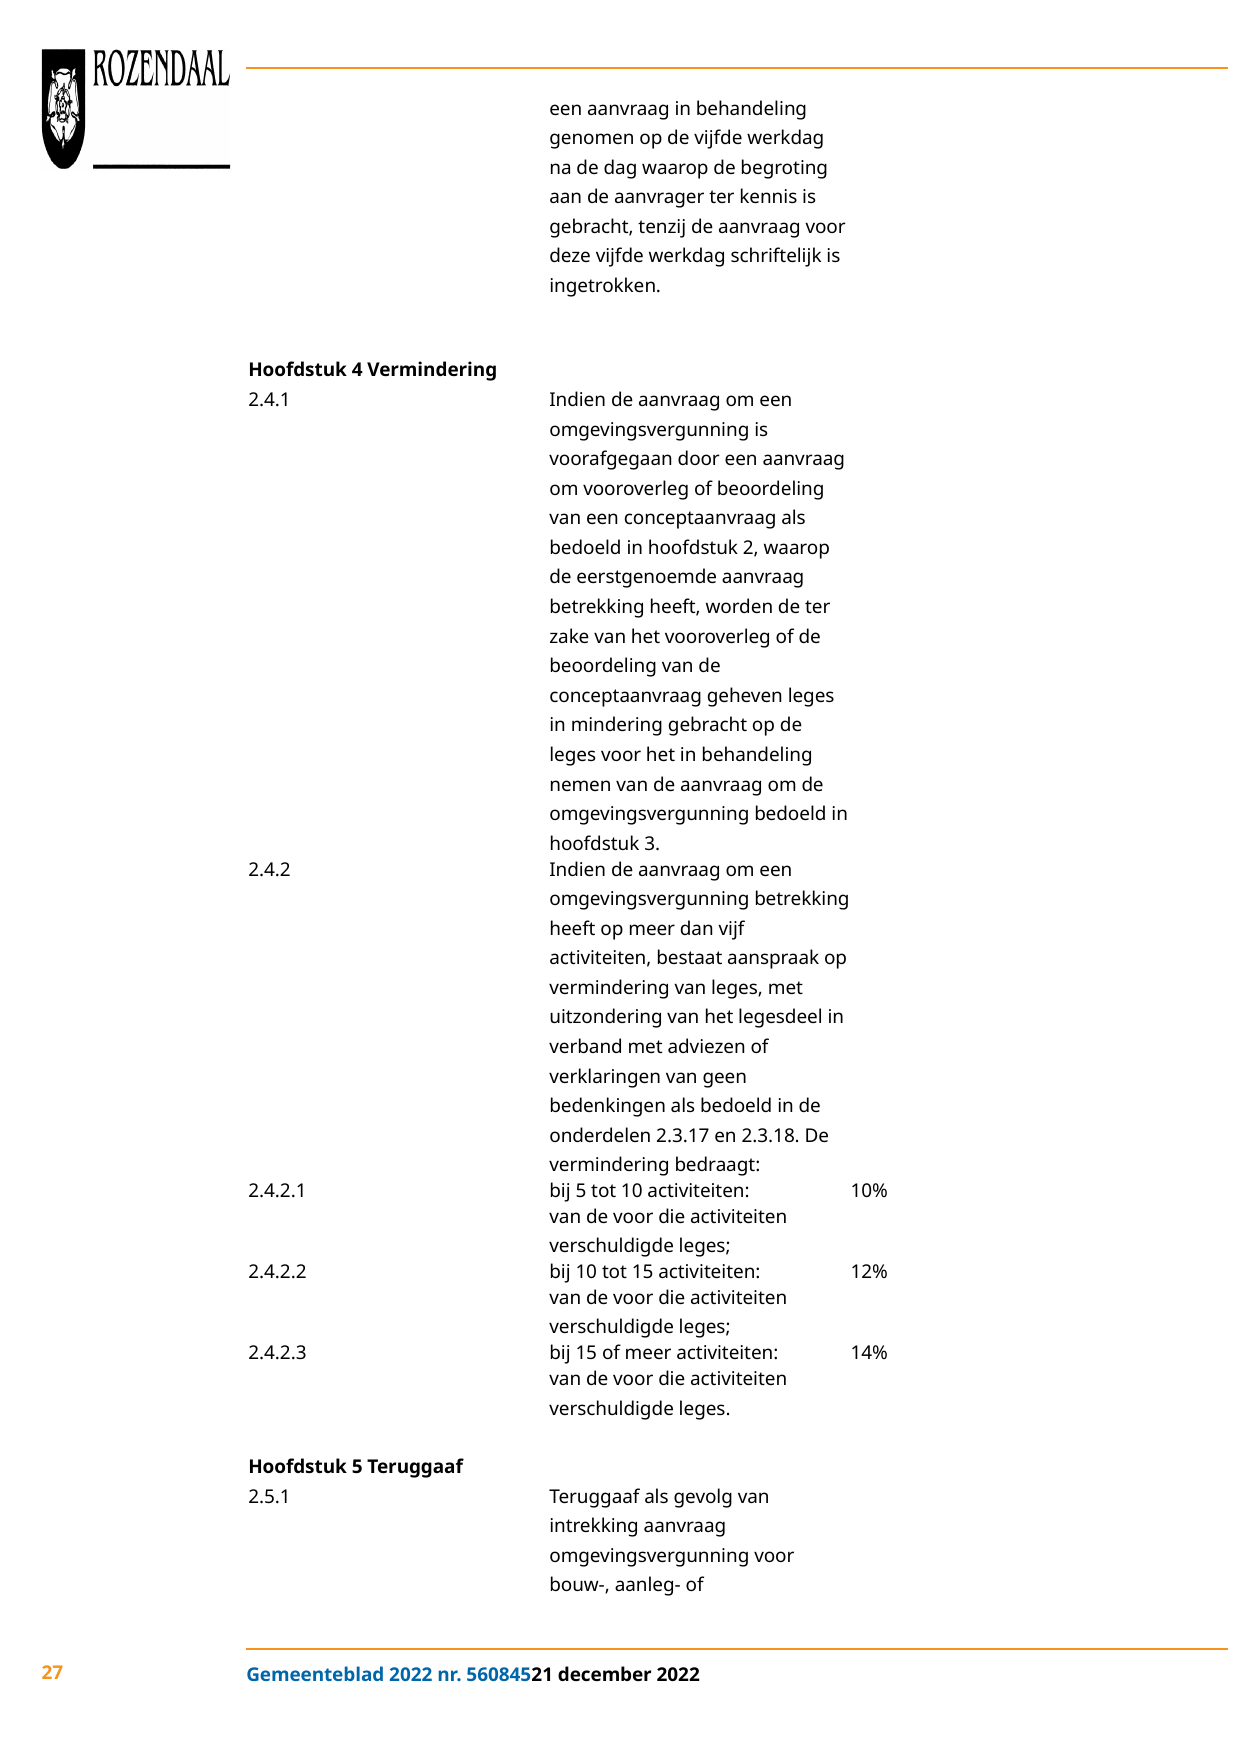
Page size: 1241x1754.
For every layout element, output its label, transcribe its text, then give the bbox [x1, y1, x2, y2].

table_cell [248, 1365, 549, 1420]
table_cell [248, 298, 549, 324]
table_cell van de voor die activiteiten verschuldigde leges; [549, 1203, 850, 1258]
picture [41, 47, 231, 172]
table_cell 2.4.2.1 [248, 1177, 549, 1203]
table_cell van de voor die activiteiten verschuldigde leges; [549, 1284, 850, 1339]
table_cell [248, 95, 549, 298]
table_cell 2.4.2.2 [248, 1258, 549, 1284]
table_cell [549, 298, 850, 324]
table_cell [850, 856, 1152, 1177]
table_cell [850, 1284, 1152, 1339]
table_cell [850, 1365, 1152, 1420]
table_cell 2.4.2.3 [248, 1339, 549, 1365]
table_header 2.5.1 [248, 1483, 549, 1597]
table_cell 10% [850, 1177, 1152, 1203]
table_cell bij 10 tot 15 activiteiten: [549, 1258, 850, 1284]
table_header [850, 386, 1152, 856]
table_header Teruggaaf als gevolg van intrekking aanvraag omgevingsvergunning voor bouw-, aanleg- of [549, 1483, 850, 1597]
table_cell 14% [850, 1339, 1152, 1365]
table_cell van de voor die activiteiten verschuldigde leges. [549, 1365, 850, 1420]
text Hoofdstuk 5 Teruggaaf [248, 1453, 1152, 1479]
table_cell bij 15 of meer activiteiten: [549, 1339, 850, 1365]
table_cell [850, 1203, 1152, 1258]
table_header Indien de aanvraag om een omgevingsvergunning is voorafgegaan door een aanvraag om vooroverleg of beoordeling van een conceptaanvraag als bedoeld in hoofdstuk 2, waarop de eerstgenoemde aanvraag betrekking heeft, worden de ter zake van het vooroverleg of de beoordeling van de conceptaanvraag geheven leges in mindering gebracht op de leges voor het in behandeling nemen van de aanvraag om de omgevingsvergunning bedoeld in hoofdstuk 3. [549, 386, 850, 856]
table_cell 2.4.2 [248, 856, 549, 1177]
table_header 2.4.1 [248, 386, 549, 856]
table_cell [850, 95, 1152, 298]
table_cell [850, 298, 1152, 324]
text Hoofdstuk 4 Vermindering [248, 357, 1152, 382]
table_header [850, 1483, 1152, 1597]
table_cell [248, 1203, 549, 1258]
table_cell 12% [850, 1258, 1152, 1284]
table_cell bij 5 tot 10 activiteiten: [549, 1177, 850, 1203]
table_cell Indien de aanvraag om een omgevingsvergunning betrekking heeft op meer dan vijf activiteiten, bestaat aanspraak op vermindering van leges, met uitzondering van het legesdeel in verband met adviezen of verklaringen van geen bedenkingen als bedoeld in de onderdelen 2.3.17 en 2.3.18. De vermindering bedraagt: [549, 856, 850, 1177]
table_cell een aanvraag in behandeling genomen op de vijfde werkdag na de dag waarop de begroting aan de aanvrager ter kennis is gebracht, tenzij de aanvraag voor deze vijfde werkdag schriftelijk is ingetrokken. [549, 95, 850, 298]
table_cell [248, 1284, 549, 1339]
